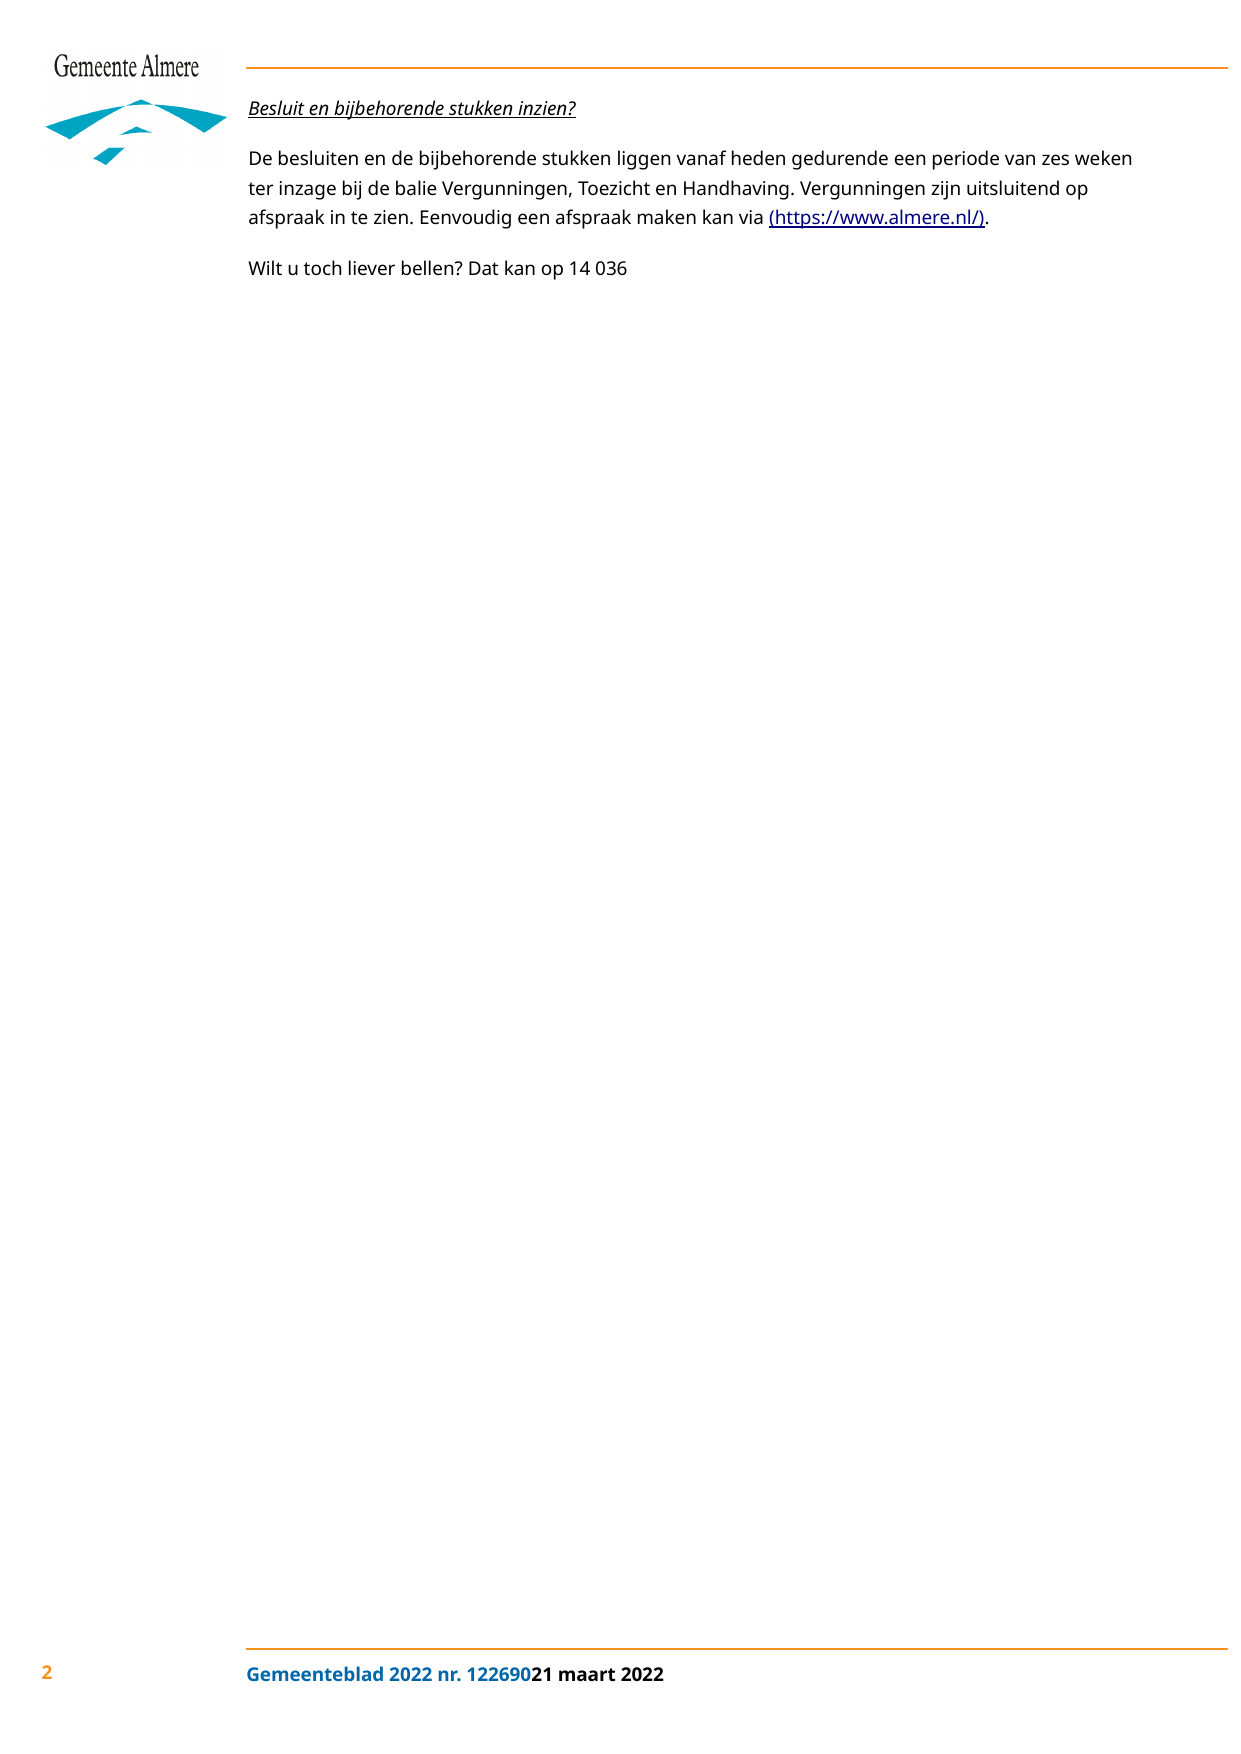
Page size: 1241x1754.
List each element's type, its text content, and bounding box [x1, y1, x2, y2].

text De besluiten en de bijbehorende stukken liggen vanaf heden gedurende een periode van zes weken ter inzage bij de balie Vergunningen, Toezicht en Handhaving. Vergunningen zijn uitsluitend op afspraak in te zien. Eenvoudig een afspraak maken kan via (https://www.almere.nl/). [248, 145, 1152, 230]
text Besluit en bijbehorende stukken inzien? [248, 95, 1152, 121]
picture [41, 47, 231, 172]
text Wilt u toch liever bellen? Dat kan op 14 036 [248, 255, 1152, 281]
